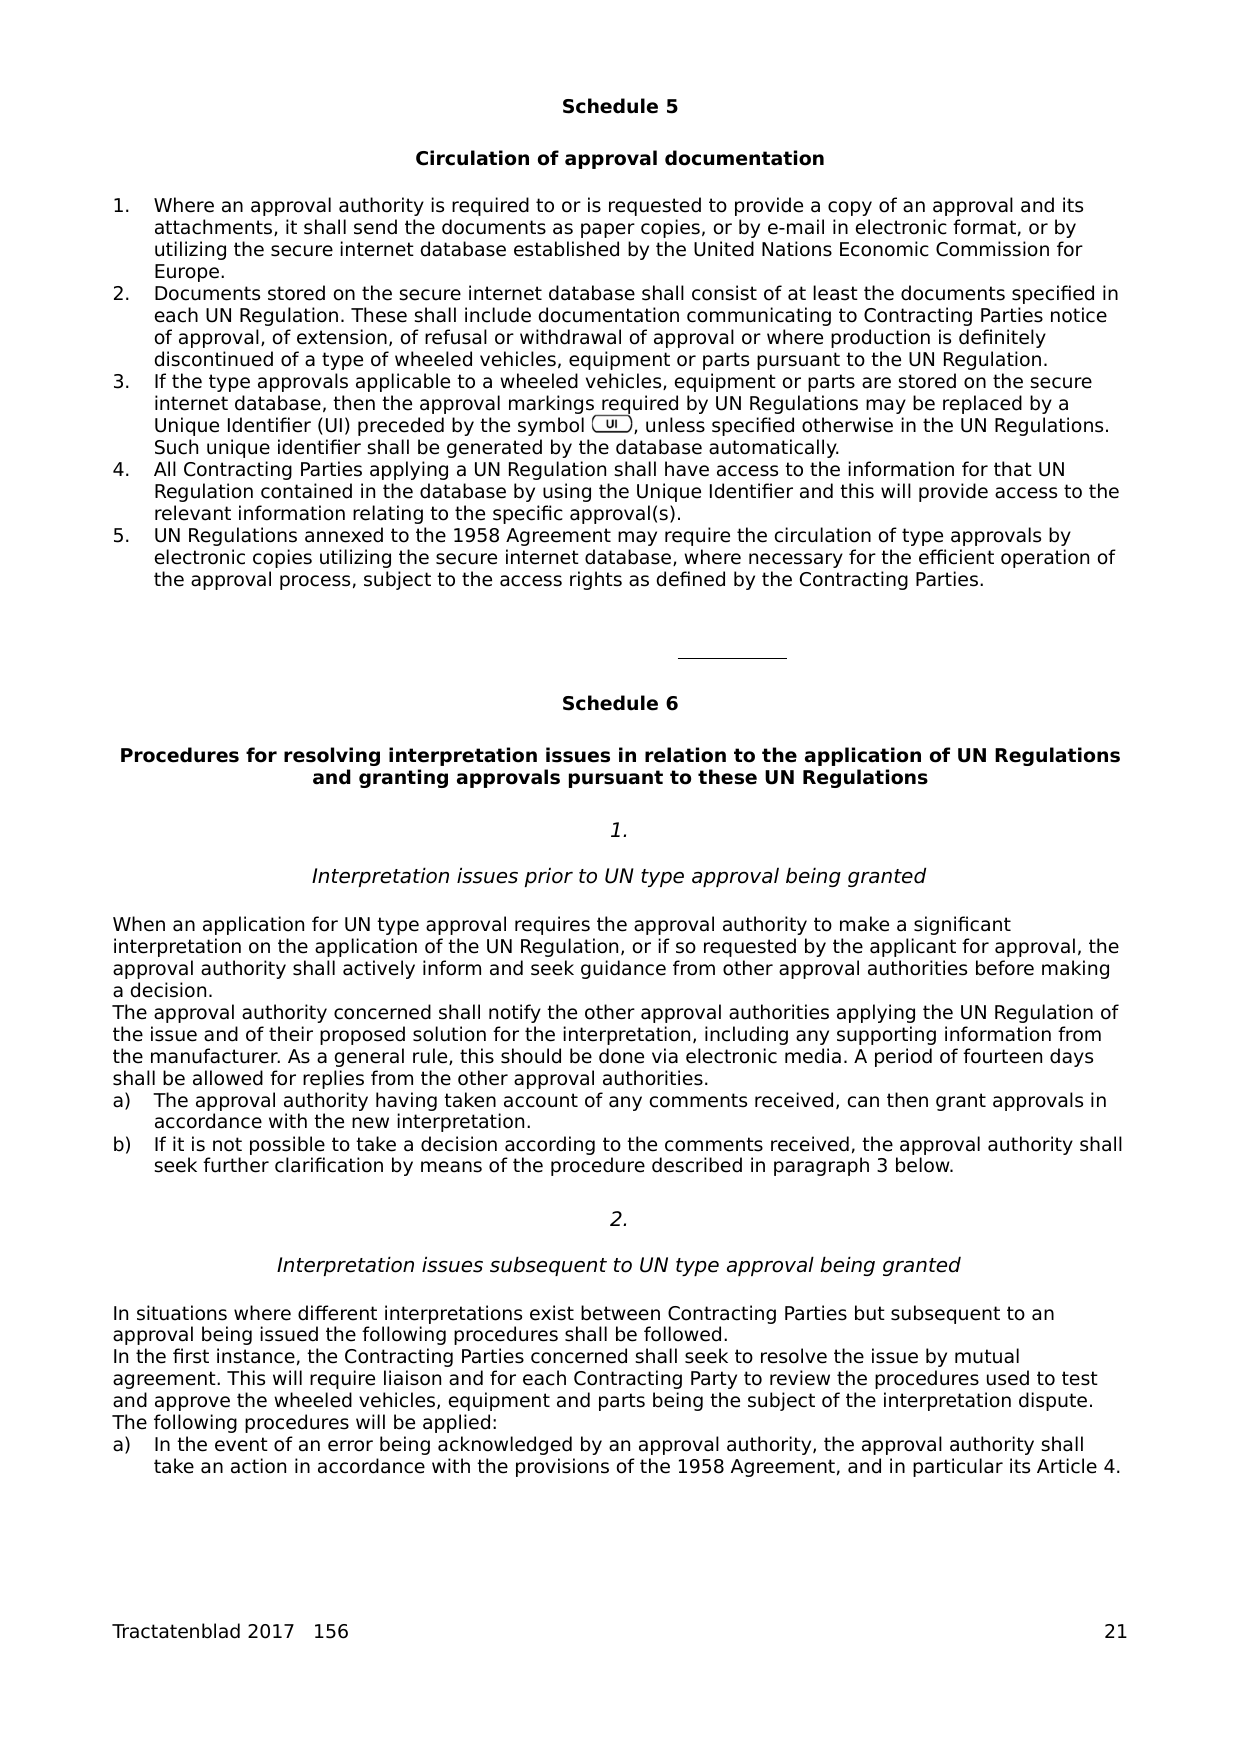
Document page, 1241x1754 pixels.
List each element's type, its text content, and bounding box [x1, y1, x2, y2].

subtitle Schedule 6 [112, 693, 1128, 715]
subtitle 1. Interpretation issues prior to UN type approval being granted [112, 819, 1128, 889]
subtitle Circulation of approval documentation [112, 148, 1128, 170]
text In situations where different interpretations exist between Contracting Parties but subsequent to an approval being issued the following procedures shall be followed. [112, 1302, 1128, 1346]
text 4. All Contracting Parties applying a UN Regulation shall have access to the information for that UN Regulation contained in the database by using the Unique Identifier and this will provide access to the relevant information relating to the specific approval(s). [112, 459, 1128, 525]
subtitle 2. Interpretation issues subsequent to UN type approval being granted [112, 1207, 1128, 1277]
text 5. UN Regulations annexed to the 1958 Agreement may require the circulation of type approvals by electronic copies utilizing the secure internet database, where necessary for the efficient operation of the approval process, subject to the access rights as defined by the Contracting Parties. [112, 525, 1128, 591]
text 3. If the type approvals applicable to a wheeled vehicles, equipment or parts are stored on the secure internet database, then the approval markings required by UN Regulations may be replaced by a Unique Identifier (UI) preceded by the symbol , unless specified otherwise in the UN Regulations. Such unique identifier shall be generated by the database automatically. [112, 371, 1128, 459]
text In the first instance, the Contracting Parties concerned shall seek to resolve the issue by mutual agreement. This will require liaison and for each Contracting Party to review the procedures used to test and approve the wheeled vehicles, equipment and parts being the subject of the interpretation dispute. The following procedures will be applied: [112, 1346, 1128, 1434]
text a) The approval authority having taken account of any comments received, can then grant approvals in accordance with the new interpretation. [112, 1089, 1128, 1133]
text When an application for UN type approval requires the approval authority to make a significant interpretation on the application of the UN Regulation, or if so requested by the applicant for approval, the approval authority shall actively inform and seek guidance from other approval authorities before making a decision. [112, 914, 1128, 1002]
picture [591, 414, 633, 433]
text a) In the event of an error being acknowledged by an approval authority, the approval authority shall take an action in accordance with the provisions of the 1958 Agreement, and in particular its Article 4. [112, 1434, 1128, 1478]
text The approval authority concerned shall notify the other approval authorities applying the UN Regulation of the issue and of their proposed solution for the interpretation, including any supporting information from the manufacturer. As a general rule, this should be done via electronic media. A period of fourteen days shall be allowed for replies from the other approval authorities. [112, 1002, 1128, 1089]
text 2. Documents stored on the secure internet database shall consist of at least the documents specified in each UN Regulation. These shall include documentation communicating to Contracting Parties notice of approval, of extension, of refusal or withdrawal of approval or where production is definitely discontinued of a type of wheeled vehicles, equipment or parts pursuant to the UN Regulation. [112, 283, 1128, 371]
text b) If it is not possible to take a decision according to the comments received, the approval authority shall seek further clarification by means of the procedure described in paragraph 3 below. [112, 1133, 1128, 1177]
subtitle Procedures for resolving interpretation issues in relation to the application of UN Regulations and granting approvals pursuant to these UN Regulations [112, 745, 1128, 789]
text 1. Where an approval authority is required to or is requested to provide a copy of an approval and its attachments, it shall send the documents as paper copies, or by e-mail in electronic format, or by utilizing the secure internet database established by the United Nations Economic Commission for Europe. [112, 195, 1128, 283]
subtitle Schedule 5 [112, 96, 1128, 118]
